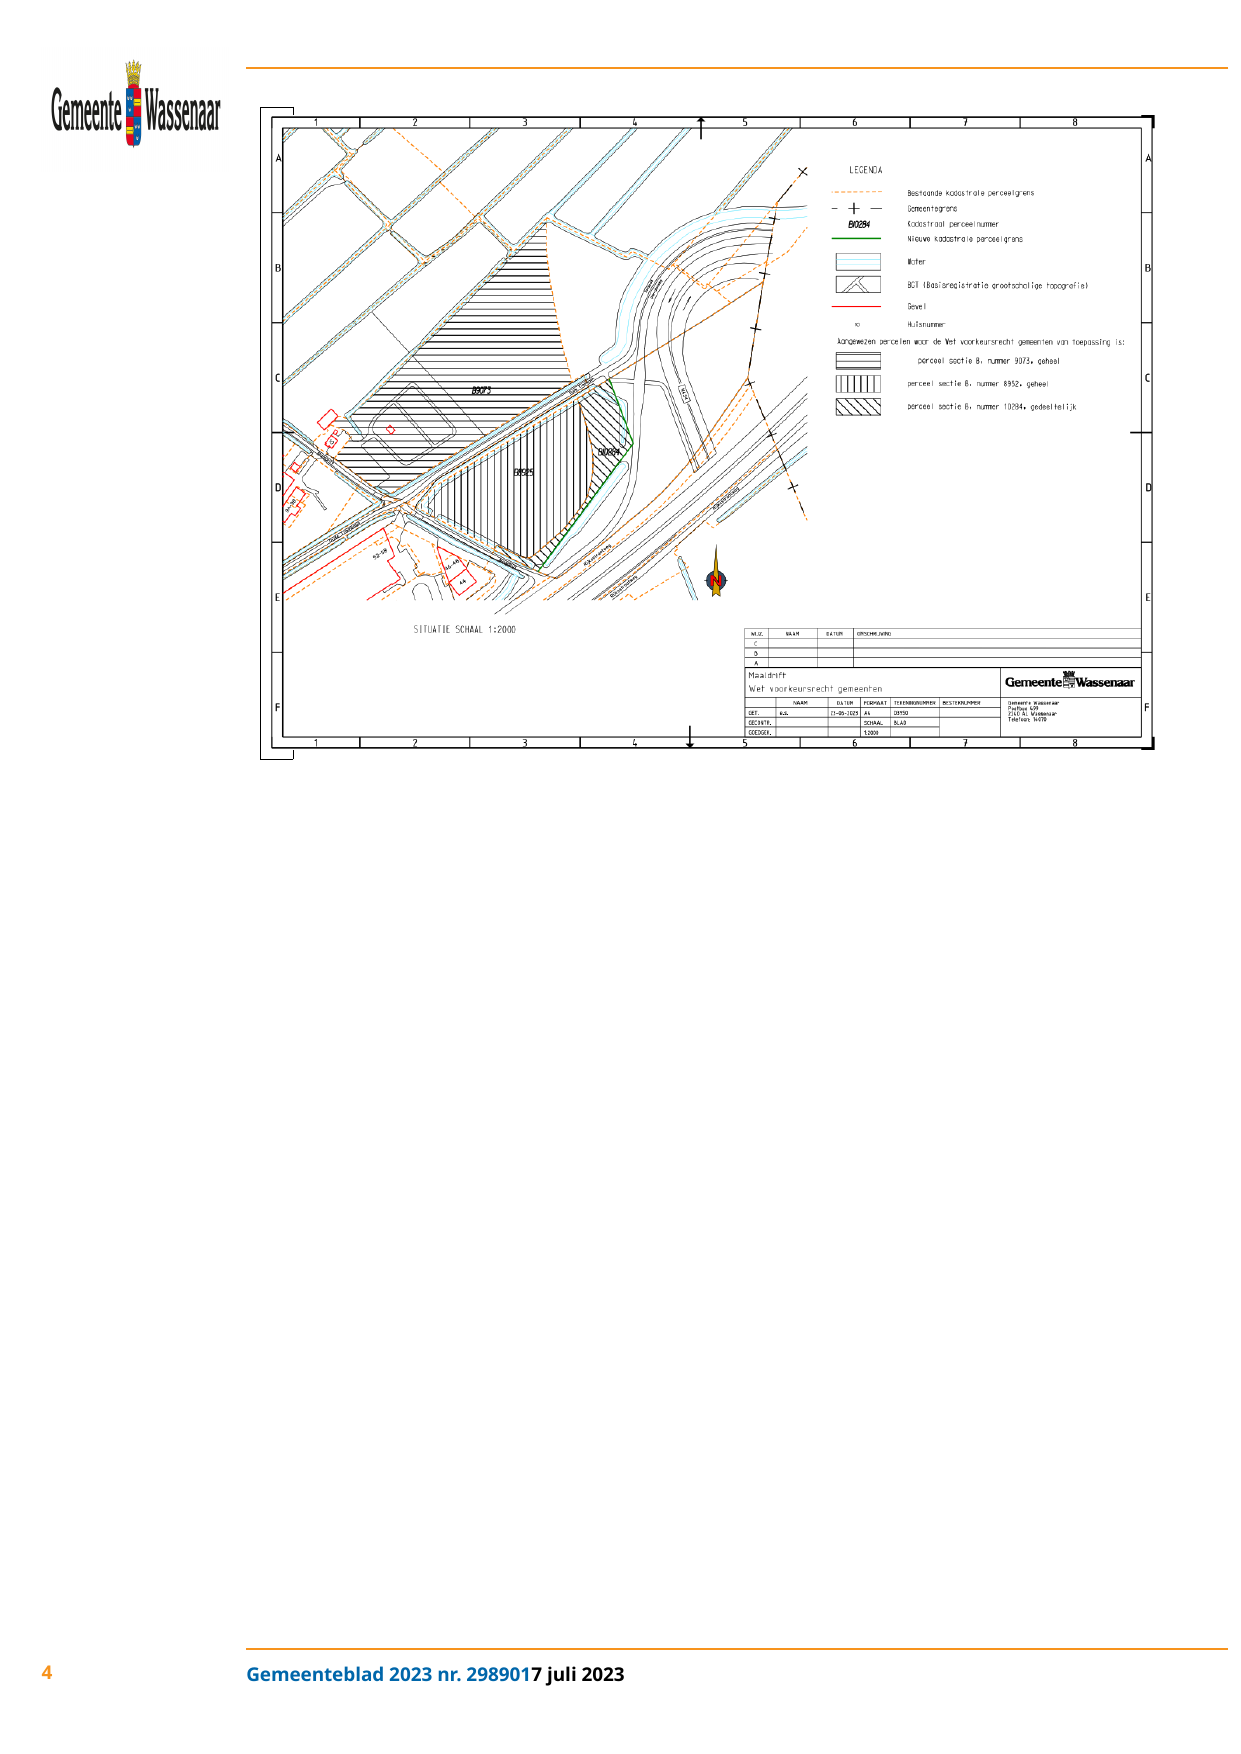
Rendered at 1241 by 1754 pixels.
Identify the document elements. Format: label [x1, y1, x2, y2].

picture [268, 115, 1155, 750]
picture [41, 47, 231, 172]
